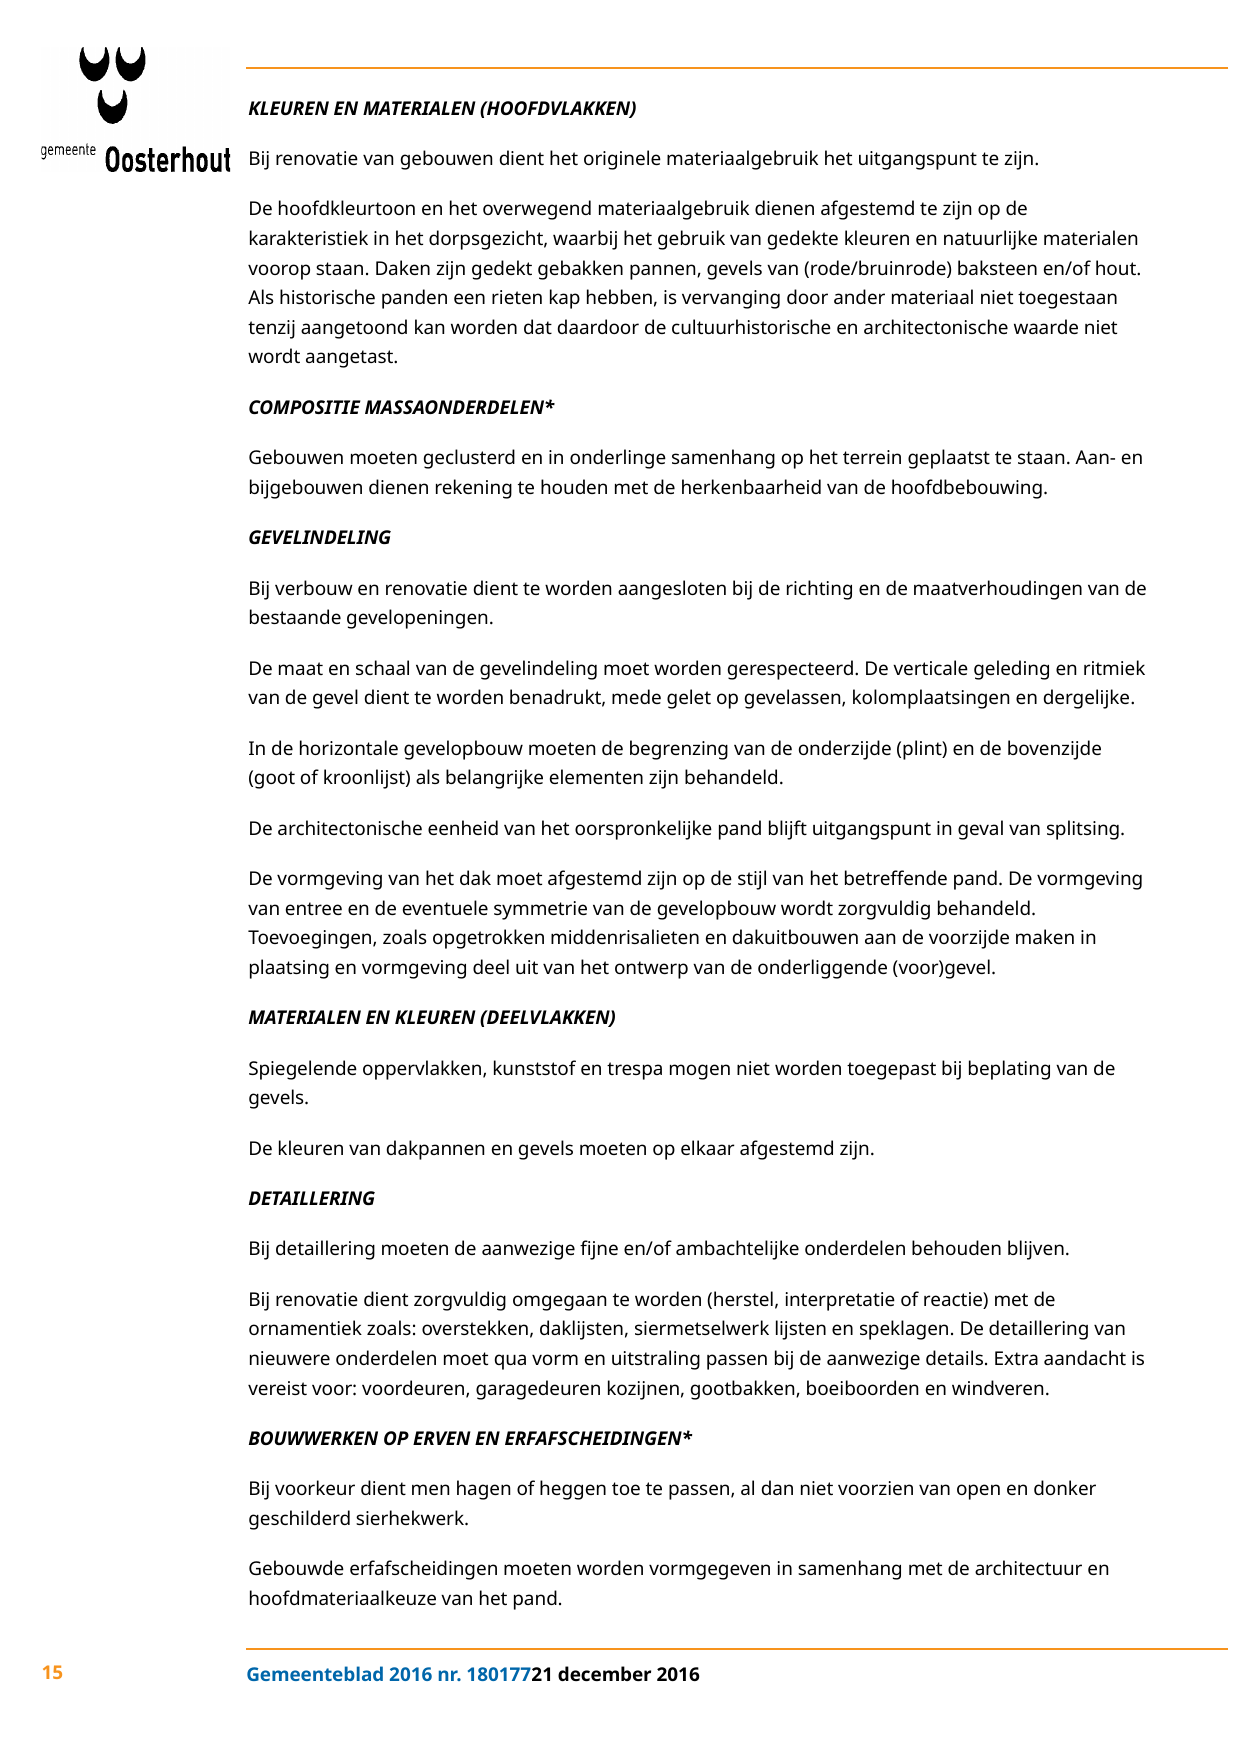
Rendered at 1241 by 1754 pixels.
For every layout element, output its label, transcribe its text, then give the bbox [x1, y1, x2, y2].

text DETAILLERING [248, 1185, 1152, 1211]
text Gebouwde erfafscheidingen moeten worden vormgegeven in samenhang met de architectuur en hoofdmateriaalkeuze van het pand. [248, 1556, 1152, 1611]
text De maat en schaal van de gevelindeling moet worden gerespecteerd. De verticale geleding en ritmiek van de gevel dient te worden benadrukt, mede gelet op gevelassen, kolomplaatsingen en dergelijke. [248, 655, 1152, 710]
text De hoofdkleurtoon en het overwegend materiaalgebruik dienen afgestemd te zijn op de karakteristiek in het dorpsgezicht, waarbij het gebruik van gedekte kleuren en natuurlijke materialen voorop staan. Daken zijn gedekt gebakken pannen, gevels van (rode/bruinrode) baksteen en/of hout. Als historische panden een rieten kap hebben, is vervanging door ander materiaal niet toegestaan tenzij aangetoond kan worden dat daardoor de cultuurhistorische en architectonische waarde niet wordt aangetast. [248, 196, 1152, 369]
text GEVELINDELING [248, 524, 1152, 550]
text Bij renovatie dient zorgvuldig omgegaan te worden (herstel, interpretatie of reactie) met de ornamentiek zoals: overstekken, daklijsten, siermetselwerk lijsten en speklagen. De detaillering van nieuwere onderdelen moet qua vorm en uitstraling passen bij de aanwezige details. Extra aandacht is vereist voor: voordeuren, garagedeuren kozijnen, gootbakken, boeiboorden en windveren. [248, 1286, 1152, 1401]
text Gebouwen moeten geclusterd en in onderlinge samenhang op het terrein geplaatst te staan. Aan- en bijgebouwen dienen rekening te houden met de herkenbaarheid van de hoofdbebouwing. [248, 444, 1152, 500]
text MATERIALEN EN KLEUREN (DEELVLAKKEN) [248, 1004, 1152, 1030]
text Bij verbouw en renovatie dient te worden aangesloten bij de richting en de maatverhoudingen van de bestaande gevelopeningen. [248, 575, 1152, 630]
text De architectonische eenheid van het oorspronkelijke pand blijft uitgangspunt in geval van splitsing. [248, 815, 1152, 841]
text COMPOSITIE MASSAONDERDELEN* [248, 394, 1152, 420]
text KLEUREN EN MATERIALEN (HOOFDVLAKKEN) [248, 95, 1152, 121]
text Bij renovatie van gebouwen dient het originele materiaalgebruik het uitgangspunt te zijn. [248, 145, 1152, 171]
text BOUWWERKEN OP ERVEN EN ERFAFSCHEIDINGEN* [248, 1425, 1152, 1451]
picture [41, 47, 231, 172]
text De kleuren van dakpannen en gevels moeten op elkaar afgestemd zijn. [248, 1135, 1152, 1161]
text Spiegelende oppervlakken, kunststof en trespa mogen niet worden toegepast bij beplating van de gevels. [248, 1055, 1152, 1110]
text In de horizontale gevelopbouw moeten de begrenzing van de onderzijde (plint) en de bovenzijde (goot of kroonlijst) als belangrijke elementen zijn behandeld. [248, 735, 1152, 790]
text De vormgeving van het dak moet afgestemd zijn op de stijl van het betreffende pand. De vormgeving van entree en de eventuele symmetrie van de gevelopbouw wordt zorgvuldig behandeld. Toevoegingen, zoals opgetrokken middenrisalieten en dakuitbouwen aan de voorzijde maken in plaatsing en vormgeving deel uit van het ontwerp van de onderliggende (voor)gevel. [248, 865, 1152, 980]
text Bij voorkeur dient men hagen of heggen toe te passen, al dan niet voorzien van open en donker geschilderd sierhekwerk. [248, 1476, 1152, 1531]
text Bij detaillering moeten de aanwezige fijne en/of ambachtelijke onderdelen behouden blijven. [248, 1236, 1152, 1261]
